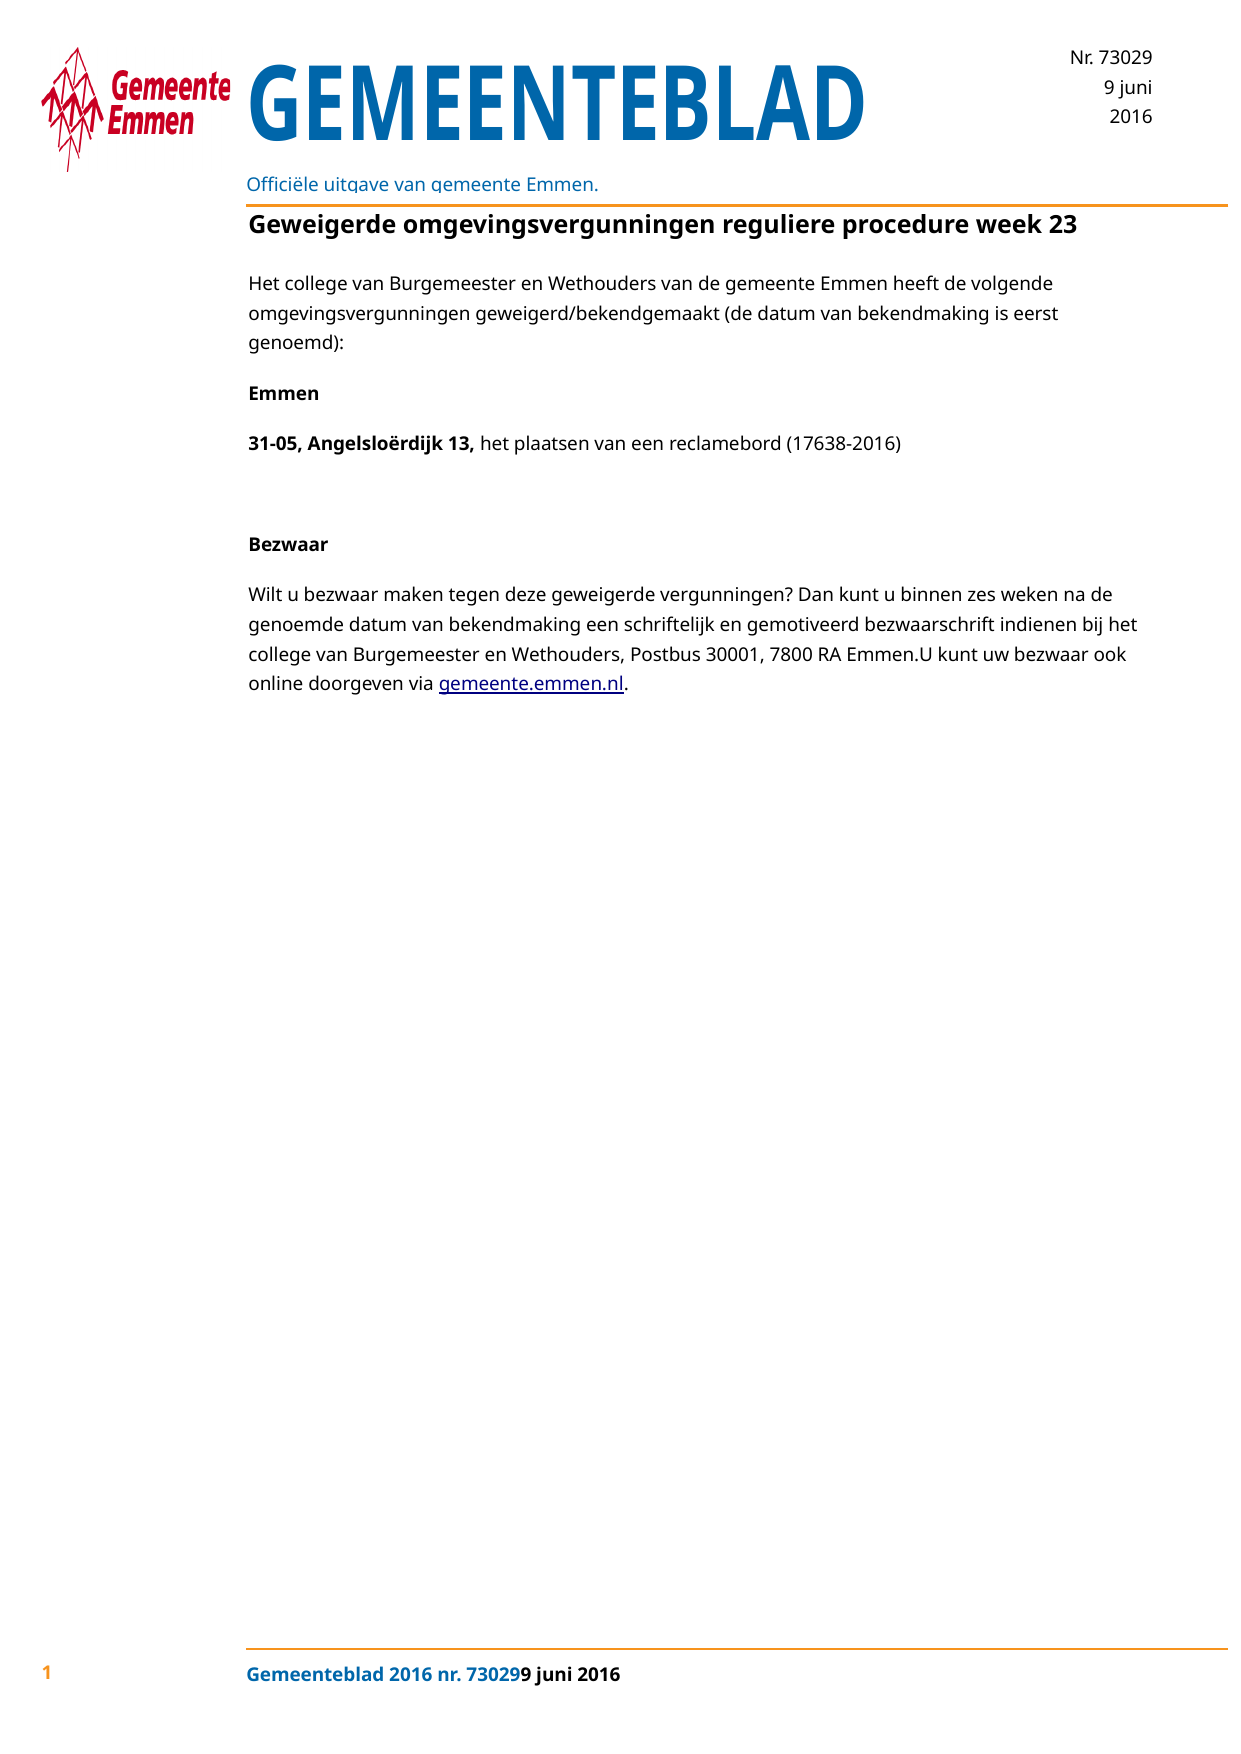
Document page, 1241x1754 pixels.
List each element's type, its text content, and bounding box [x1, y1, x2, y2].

text Het college van Burgemeester en Wethouders van de gemeente Emmen heeft de volgende omgevingsvergunningen geweigerd/bekendgemaakt (de datum van bekendmaking is eerst genoemd): [248, 270, 1152, 355]
text 31-05, Angelsloërdijk 13, het plaatsen van een reclamebord (17638-2016) [248, 430, 1152, 456]
text Geweigerde omgevingsvergunningen reguliere procedure week 23 [248, 207, 1152, 241]
text Emmen [248, 380, 1152, 406]
text Bezwaar [248, 531, 1152, 557]
picture [41, 47, 231, 172]
text Wilt u bezwaar maken tegen deze geweigerde vergunningen? Dan kunt u binnen zes weken na de genoemde datum van bekendmaking een schriftelijk en gemotiveerd bezwaarschrift indienen bij het college van Burgemeester en Wethouders, Postbus 30001, 7800 RA Emmen.U kunt uw bezwaar ook online doorgeven via gemeente.emmen.nl. [248, 582, 1152, 696]
